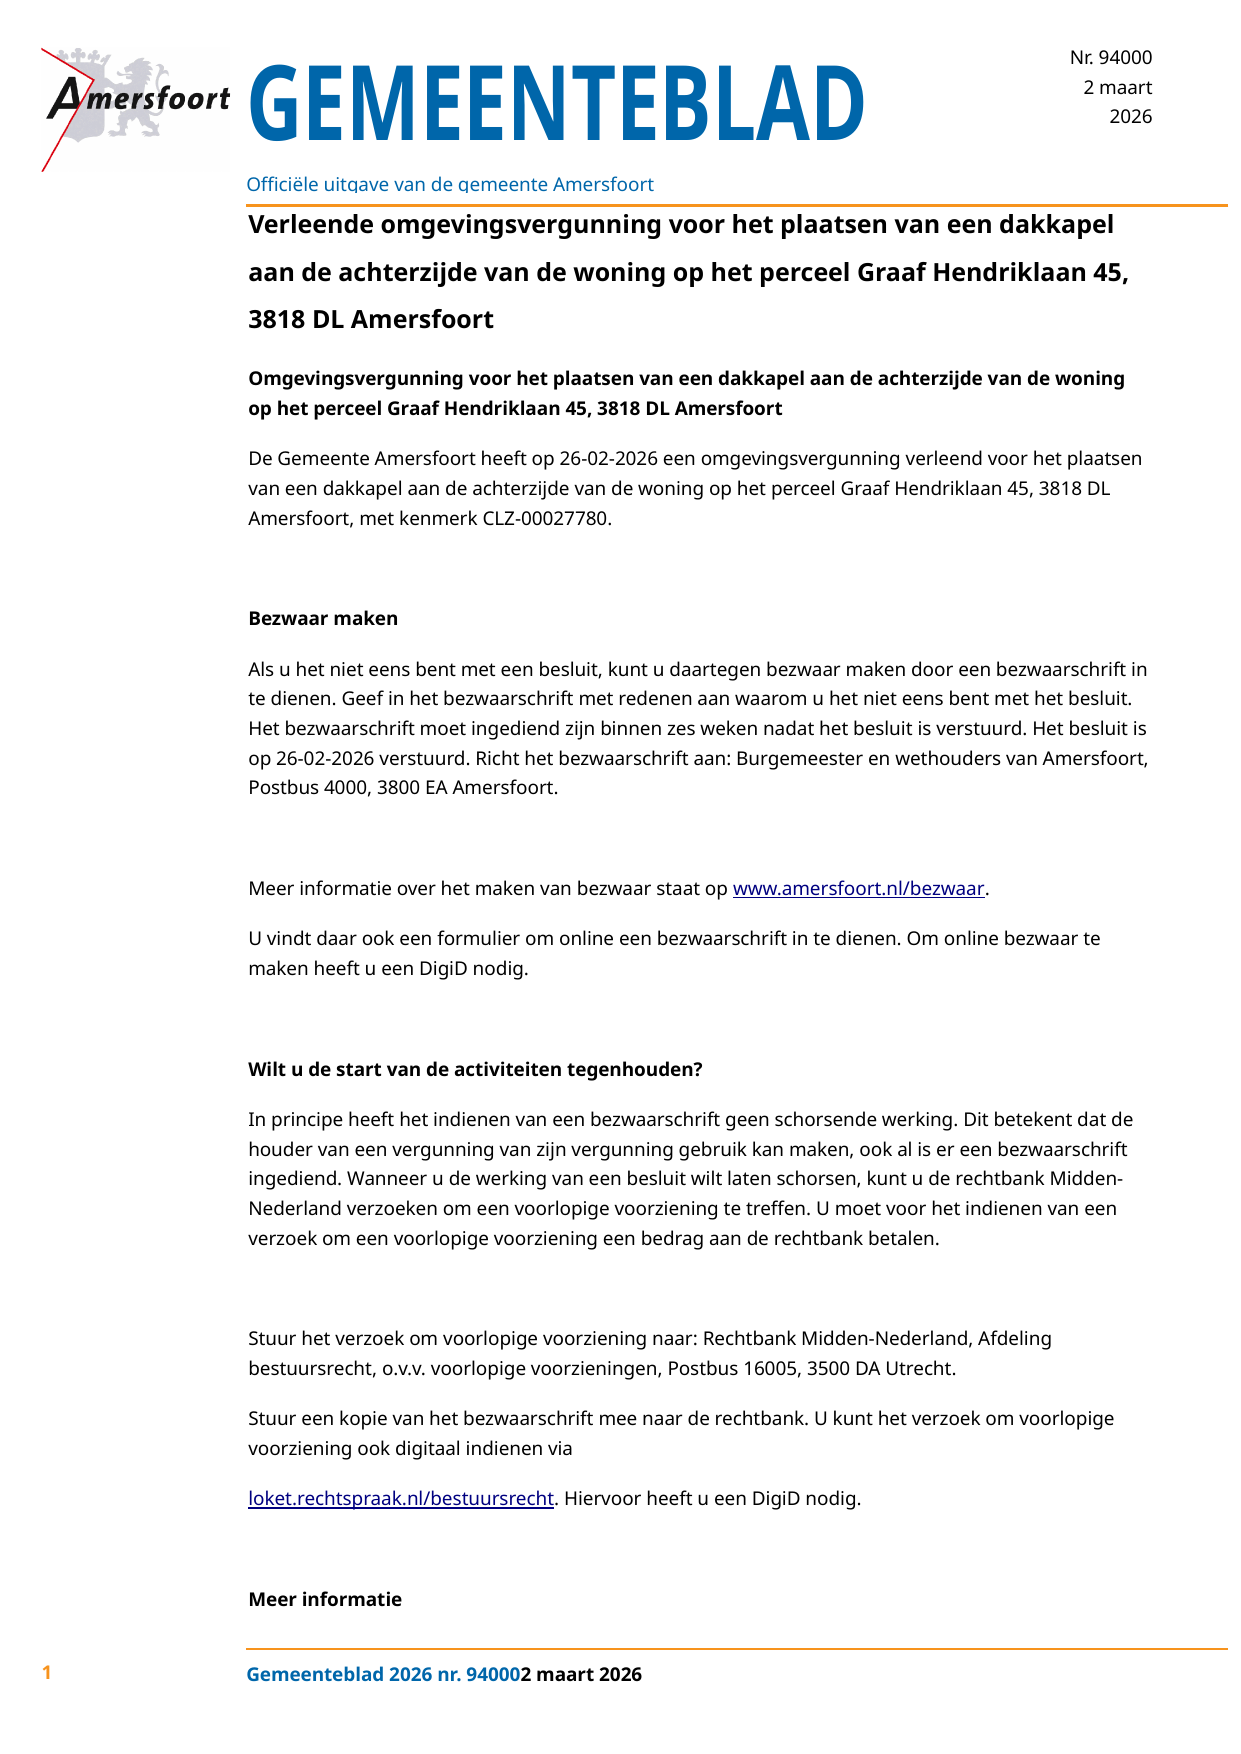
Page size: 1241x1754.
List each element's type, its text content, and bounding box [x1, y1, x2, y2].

text loket.rechtspraak.nl/bestuursrecht. Hiervoor heeft u een DigiD nodig. [248, 1486, 1152, 1511]
text In principe heeft het indienen van een bezwaarschrift geen schorsende werking. Dit betekent dat de houder van een vergunning van zijn vergunning gebruik kan maken, ook al is er een bezwaarschrift ingediend. Wanneer u de werking van een besluit wilt laten schorsen, kunt u de rechtbank Midden-Nederland verzoeken om een voorlopige voorziening te treffen. U moet voor het indienen van een verzoek om een voorlopige voorziening een bedrag aan de rechtbank betalen. [248, 1106, 1152, 1250]
text Stuur het verzoek om voorlopige voorziening naar: Rechtbank Midden-Nederland, Afdeling bestuursrecht, o.v.v. voorlopige voorzieningen, Postbus 16005, 3500 DA Utrecht. [248, 1326, 1152, 1381]
text Omgevingsvergunning voor het plaatsen van een dakkapel aan de achterzijde van de woning op het perceel Graaf Hendriklaan 45, 3818 DL Amersfoort [248, 366, 1152, 421]
text Wilt u de start van de activiteiten tegenhouden? [248, 1056, 1152, 1082]
text Verleende omgevingsvergunning voor het plaatsen van een dakkapel aan de achterzijde van de woning op het perceel Graaf Hendriklaan 45, 3818 DL Amersfoort [248, 207, 1152, 336]
text U vindt daar ook een formulier om online een bezwaarschrift in te dienen. Om online bezwaar te maken heeft u een DigiD nodig. [248, 926, 1152, 981]
text Bezwaar maken [248, 606, 1152, 631]
text Meer informatie [248, 1586, 1152, 1612]
picture [41, 47, 231, 172]
text De Gemeente Amersfoort heeft op 26-02-2026 een omgevingsvergunning verleend voor het plaatsen van een dakkapel aan de achterzijde van de woning op het perceel Graaf Hendriklaan 45, 3818 DL Amersfoort, met kenmerk CLZ-00027780. [248, 446, 1152, 530]
text Als u het niet eens bent met een besluit, kunt u daartegen bezwaar maken door een bezwaarschrift in te dienen. Geef in het bezwaarschrift met redenen aan waarom u het niet eens bent met het besluit. Het bezwaarschrift moet ingediend zijn binnen zes weken nadat het besluit is verstuurd. Het besluit is op 26-02-2026 verstuurd. Richt het bezwaarschrift aan: Burgemeester en wethouders van Amersfoort, Postbus 4000, 3800 EA Amersfoort. [248, 656, 1152, 800]
text Meer informatie over het maken van bezwaar staat op www.amersfoort.nl/bezwaar. [248, 875, 1152, 901]
text Stuur een kopie van het bezwaarschrift mee naar de rechtbank. U kunt het verzoek om voorlopige voorziening ook digitaal indienen via [248, 1406, 1152, 1461]
